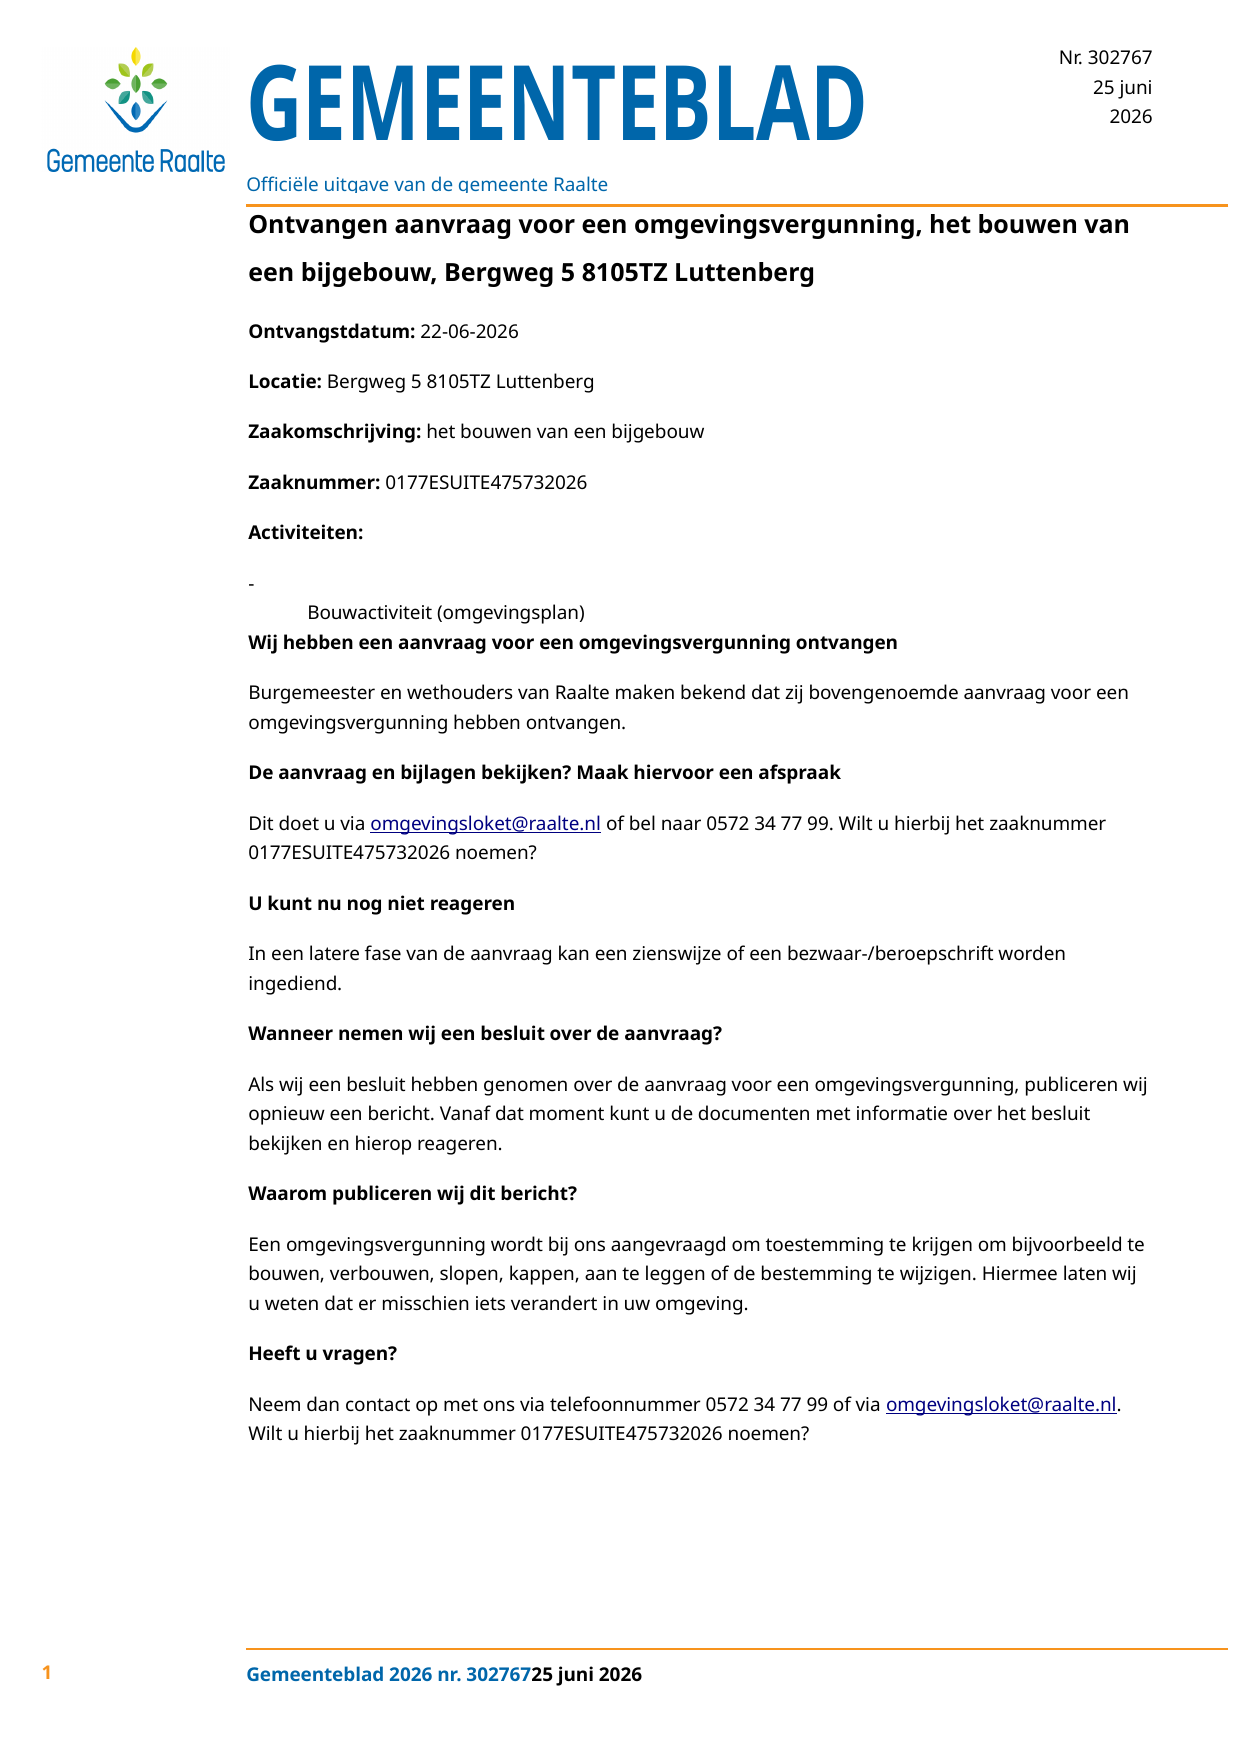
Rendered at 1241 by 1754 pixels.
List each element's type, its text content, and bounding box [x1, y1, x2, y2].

text Dit doet u via omgevingsloket@raalte.nl of bel naar 0572 34 77 99. Wilt u hierbij het zaaknummer 0177ESUITE475732026 noemen? [248, 810, 1152, 865]
text Activiteiten: [248, 519, 1152, 545]
text Zaakomschrijving: het bouwen van een bijgebouw [248, 419, 1152, 444]
text Heeft u vragen? [248, 1340, 1152, 1366]
text Ontvangstdatum: 22-06-2026 [248, 318, 1152, 344]
text Zaaknummer: 0177ESUITE475732026 [248, 469, 1152, 495]
text Waarom publiceren wij dit bericht? [248, 1180, 1152, 1206]
text Wanneer nemen wij een besluit over de aanvraag? [248, 1020, 1152, 1046]
text Neem dan contact op met ons via telefoonnummer 0572 34 77 99 of via omgevingsloket@raalte.nl. Wilt u hierbij het zaaknummer 0177ESUITE475732026 noemen? [248, 1391, 1152, 1446]
text De aanvraag en bijlagen bekijken? Maak hiervoor een afspraak [248, 759, 1152, 785]
text Locatie: Bergweg 5 8105TZ Luttenberg [248, 368, 1152, 394]
text Als wij een besluit hebben genomen over de aanvraag voor een omgevingsvergunning, publiceren wij opnieuw een bericht. Vanaf dat moment kunt u de documenten met informatie over het besluit bekijken en hierop reageren. [248, 1071, 1152, 1156]
text Burgemeester en wethouders van Raalte maken bekend dat zij bovengenoemde aanvraag voor een omgevingsvergunning hebben ontvangen. [248, 679, 1152, 735]
list Bouwactiviteit (omgevingsplan) [248, 599, 1152, 625]
text In een latere fase van de aanvraag kan een zienswijze of een bezwaar-/beroepschrift worden ingediend. [248, 940, 1152, 996]
text Een omgevingsvergunning wordt bij ons aangevraagd om toestemming te krijgen om bijvoorbeeld te bouwen, verbouwen, slopen, kappen, aan te leggen of de bestemming te wijzigen. Hiermee laten wij u weten dat er misschien iets verandert in uw omgeving. [248, 1231, 1152, 1316]
text Ontvangen aanvraag voor een omgevingsvergunning, het bouwen van een bijgebouw, Bergweg 5 8105TZ Luttenberg [248, 207, 1152, 288]
picture [41, 47, 231, 172]
text U kunt nu nog niet reageren [248, 890, 1152, 916]
text Wij hebben een aanvraag voor een omgevingsvergunning ontvangen [248, 629, 1152, 655]
